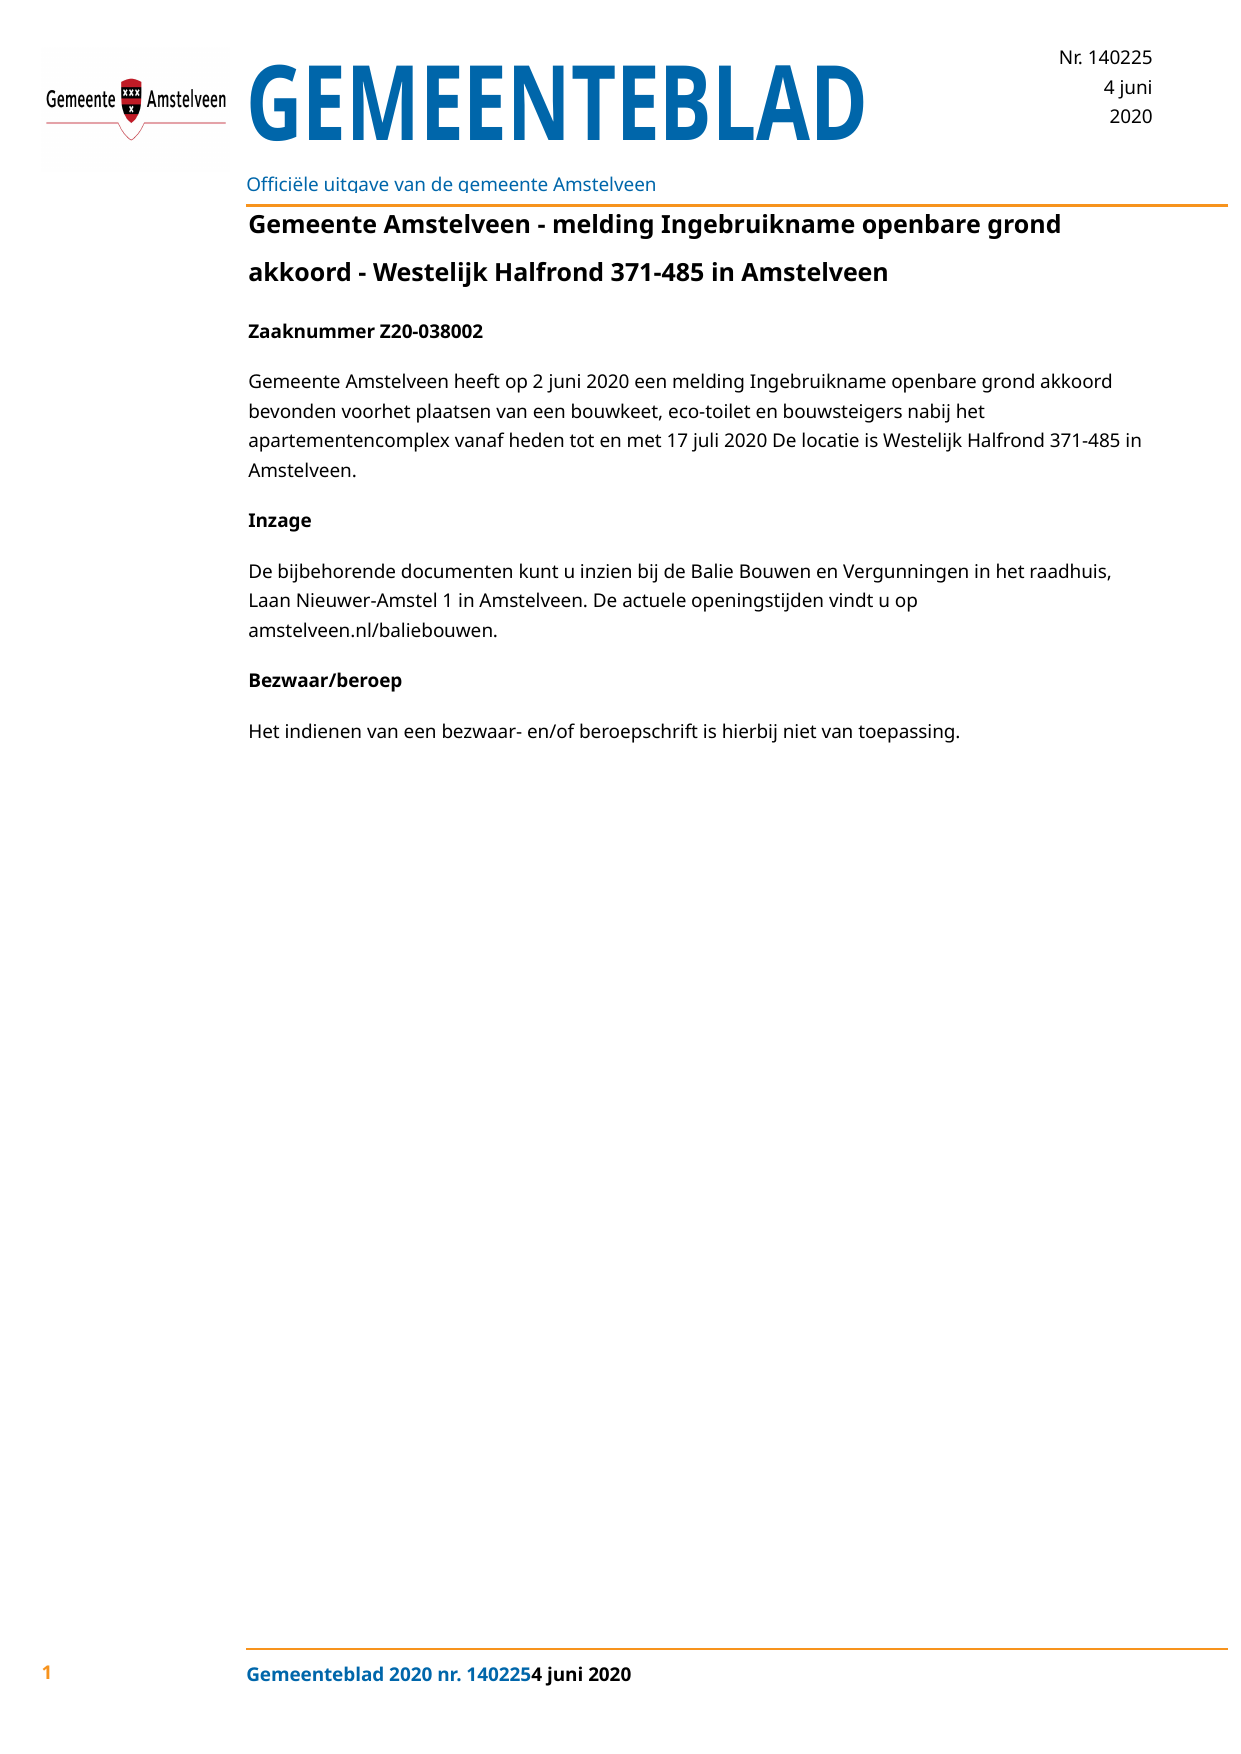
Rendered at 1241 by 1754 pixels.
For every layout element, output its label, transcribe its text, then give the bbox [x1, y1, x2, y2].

text De bijbehorende documenten kunt u inzien bij de Balie Bouwen en Vergunningen in het raadhuis, Laan Nieuwer-Amstel 1 in Amstelveen. De actuele openingstijden vindt u op amstelveen.nl/baliebouwen. [248, 558, 1152, 643]
text Bezwaar/beroep [248, 667, 1152, 693]
picture [41, 47, 231, 172]
text Gemeente Amstelveen - melding Ingebruikname openbare grond akkoord - Westelijk Halfrond 371-485 in Amstelveen [248, 207, 1152, 288]
text Zaaknummer Z20-038002 [248, 318, 1152, 344]
text Het indienen van een bezwaar- en/of beroepschrift is hierbij niet van toepassing. [248, 718, 1152, 744]
text Inzage [248, 507, 1152, 533]
text Gemeente Amstelveen heeft op 2 juni 2020 een melding Ingebruikname openbare grond akkoord bevonden voorhet plaatsen van een bouwkeet, eco-toilet en bouwsteigers nabij het apartementencomplex vanaf heden tot en met 17 juli 2020 De locatie is Westelijk Halfrond 371-485 in Amstelveen. [248, 368, 1152, 483]
